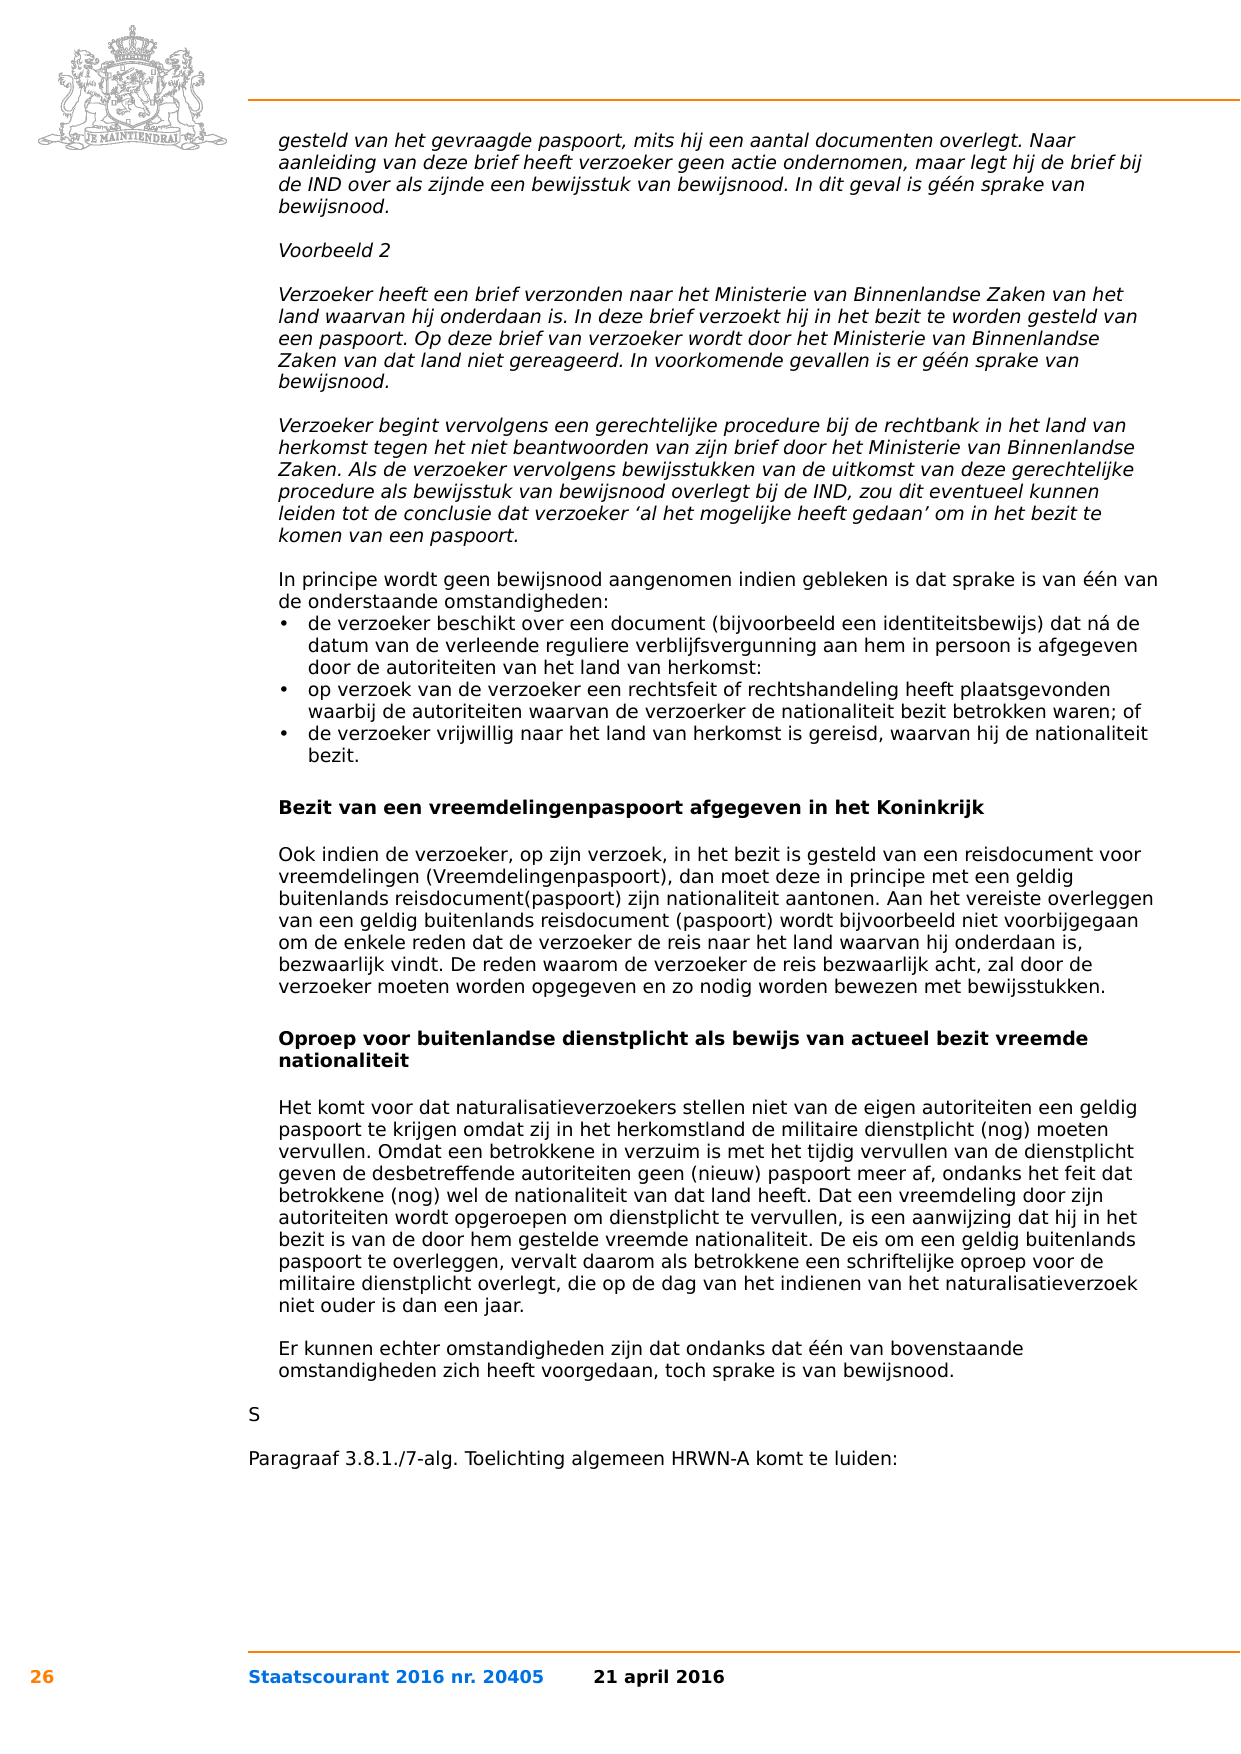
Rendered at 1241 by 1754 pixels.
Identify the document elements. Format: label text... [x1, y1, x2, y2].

text Verzoeker begint vervolgens een gerechtelijke procedure bij de rechtbank in het land van herkomst tegen het niet beantwoorden van zijn brief door het Ministerie van Binnenlandse Zaken. Als de verzoeker vervolgens bewijsstukken van de uitkomst van deze gerechtelijke procedure als bewijsstuk van bewijsnood overlegt bij de IND, zou dit eventueel kunnen leiden tot de conclusie dat verzoeker ‘al het mogelijke heeft gedaan’ om in het bezit te komen van een paspoort. [278, 415, 1163, 547]
subtitle Bezit van een vreemdelingenpaspoort afgegeven in het Koninkrijk [278, 797, 1163, 819]
text Verzoeker heeft een brief verzonden naar het Ministerie van Binnenlandse Zaken van het land waarvan hij onderdaan is. In deze brief verzoekt hij in het bezit te worden gesteld van een paspoort. Op deze brief van verzoeker wordt door het Ministerie van Binnenlandse Zaken van dat land niet gereageerd. In voorkomende gevallen is er géén sprake van bewijsnood. [278, 283, 1163, 393]
text gesteld van het gevraagde paspoort, mits hij een aantal documenten overlegt. Naar aanleiding van deze brief heeft verzoeker geen actie ondernomen, maar legt hij de brief bij de IND over als zijnde een bewijsstuk van bewijsnood. In dit geval is géén sprake van bewijsnood. [278, 130, 1163, 218]
text • op verzoek van de verzoeker een rechtsfeit of rechtshandeling heeft plaatsgevonden waarbij de autoriteiten waarvan de verzoerker de nationaliteit bezit betrokken waren; of [278, 679, 1163, 723]
text In principe wordt geen bewijsnood aangenomen indien gebleken is dat sprake is van één van de onderstaande omstandigheden: [278, 569, 1163, 613]
text Ook indien de verzoeker, op zijn verzoek, in het bezit is gesteld van een reisdocument voor vreemdelingen (Vreemdelingenpaspoort), dan moet deze in principe met een geldig buitenlands reisdocument(paspoort) zijn nationaliteit aantonen. Aan het vereiste overleggen van een geldig buitenlands reisdocument (paspoort) wordt bijvoorbeeld niet voorbijgegaan om de enkele reden dat de verzoeker de reis naar het land waarvan hij onderdaan is, bezwaarlijk vindt. De reden waarom de verzoeker de reis bezwaarlijk acht, zal door de verzoeker moeten worden opgegeven en zo nodig worden bewezen met bewijsstukken. [278, 844, 1163, 998]
text Paragraaf 3.8.1./7-alg. Toelichting algemeen HRWN-A komt te luiden: [248, 1448, 1163, 1470]
text Er kunnen echter omstandigheden zijn dat ondanks dat één van bovenstaande omstandigheden zich heeft voorgedaan, toch sprake is van bewijsnood. [278, 1338, 1163, 1382]
text S [248, 1404, 1163, 1426]
text Voorbeeld 2 [278, 240, 1163, 262]
subtitle Oproep voor buitenlandse dienstplicht als bewijs van actueel bezit vreemde nationaliteit [278, 1028, 1163, 1072]
text • de verzoeker vrijwillig naar het land van herkomst is gereisd, waarvan hij de nationaliteit bezit. [278, 723, 1163, 767]
text Het komt voor dat naturalisatieverzoekers stellen niet van de eigen autoriteiten een geldig paspoort te krijgen omdat zij in het herkomstland de militaire dienstplicht (nog) moeten vervullen. Omdat een betrokkene in verzuim is met het tijdig vervullen van de dienstplicht geven de desbetreffende autoriteiten geen (nieuw) paspoort meer af, ondanks het feit dat betrokkene (nog) wel de nationaliteit van dat land heeft. Dat een vreemdeling door zijn autoriteiten wordt opgeroepen om dienstplicht te vervullen, is een aanwijzing dat hij in het bezit is van de door hem gestelde vreemde nationaliteit. De eis om een geldig buitenlands paspoort te overleggen, vervalt daarom als betrokkene een schriftelijke oproep voor de militaire dienstplicht overlegt, die op de dag van het indienen van het naturalisatieverzoek niet ouder is dan een jaar. [278, 1097, 1163, 1316]
picture [38, 25, 227, 150]
text • de verzoeker beschikt over een document (bijvoorbeeld een identiteitsbewijs) dat ná de datum van de verleende reguliere verblijfsvergunning aan hem in persoon is afgegeven door de autoriteiten van het land van herkomst: [278, 613, 1163, 679]
